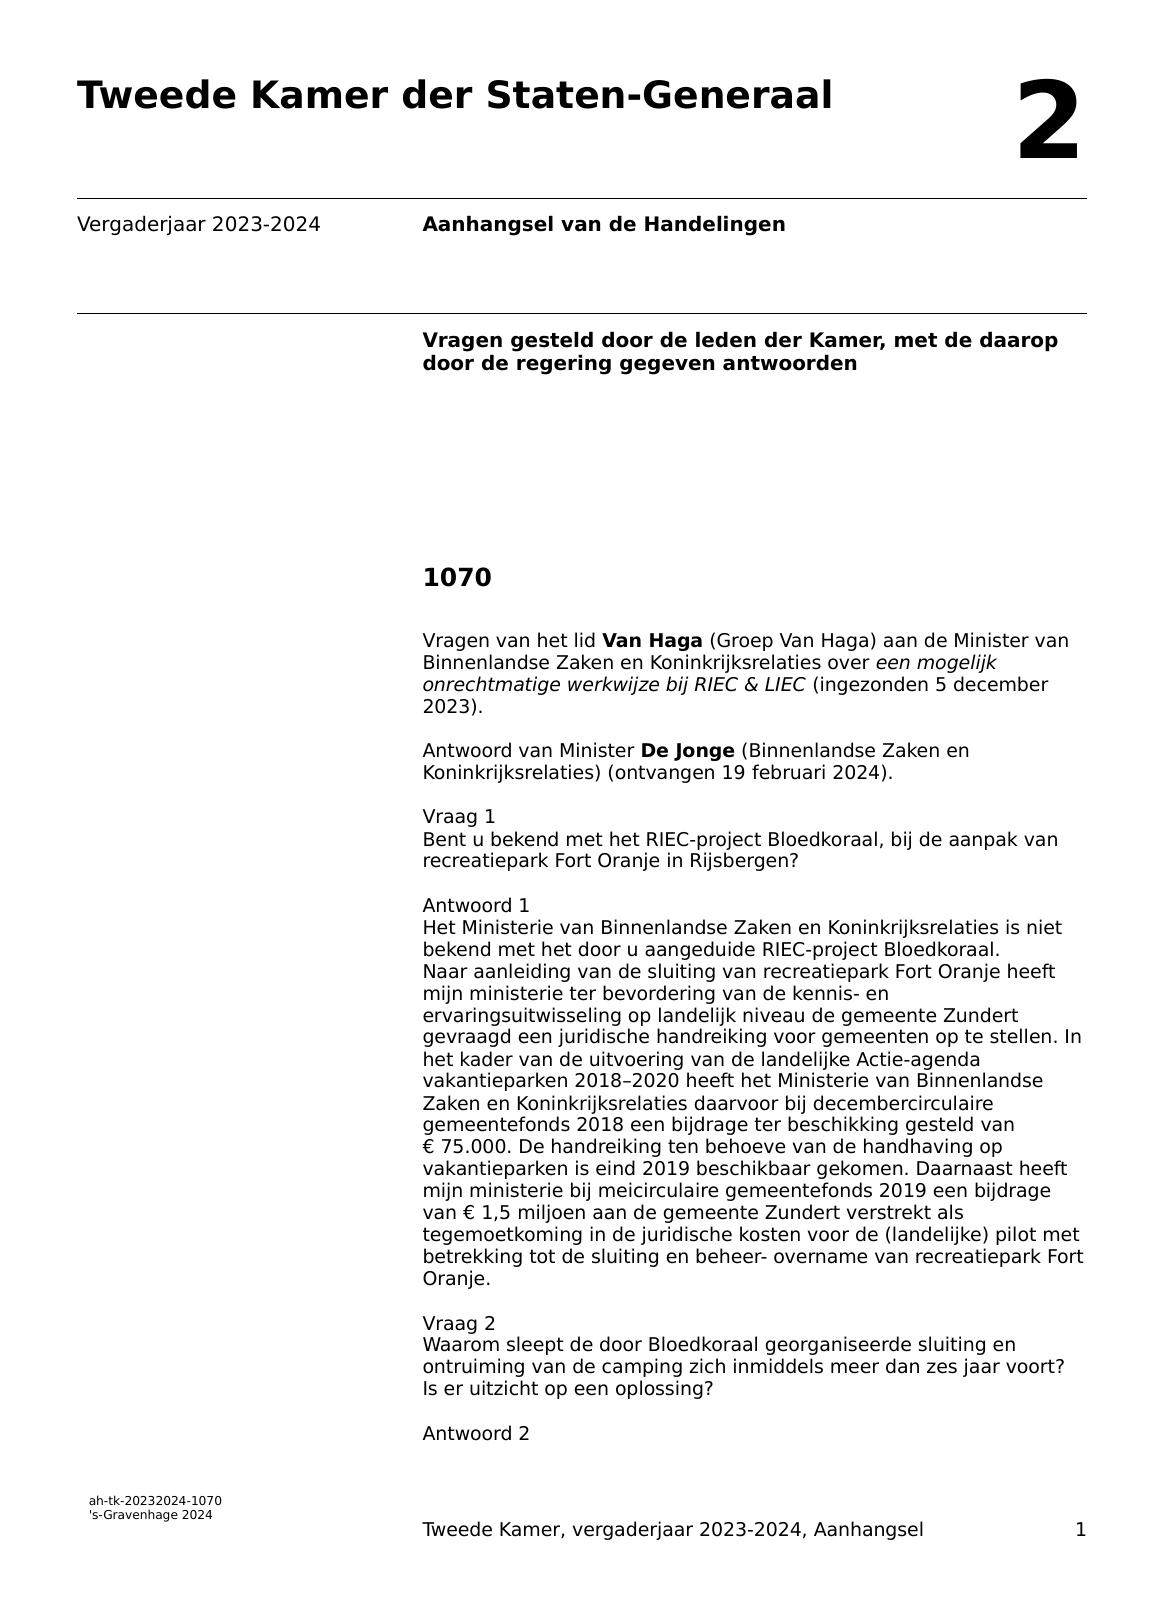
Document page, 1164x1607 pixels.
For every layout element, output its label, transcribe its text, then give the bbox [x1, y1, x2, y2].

text Antwoord 1 [422, 894, 1087, 917]
table_cell [77, 314, 422, 375]
table_cell Aanhangsel van de Handelingen [422, 199, 1087, 313]
text Het Ministerie van Binnenlandse Zaken en Koninkrijksrelaties is niet bekend met het door u aangeduide RIEC-project Bloedkoraal. [422, 917, 1087, 961]
text Antwoord van Minister De Jonge (Binnenlandse Zaken en Koninkrijksrelaties) (ontvangen 19 februari 2024). [422, 740, 1087, 784]
text 1070 [422, 563, 1087, 592]
text 's-Gravenhage 2024 [88, 1508, 323, 1522]
text Vragen van het lid Van Haga (Groep Van Haga) aan de Minister van Binnenlandse Zaken en Koninkrijksrelaties over een mogelijk onrechtmatige werkwijze bij RIEC & LIEC (ingezonden 5 december 2023). [422, 630, 1087, 718]
text Antwoord 2 [422, 1422, 1087, 1444]
text Naar aanleiding van de sluiting van recreatiepark Fort Oranje heeft mijn ministerie ter bevordering van de kennis- en ervaringsuitwisseling op landelijk niveau de gemeente Zundert gevraagd een juridische handreiking voor gemeenten op te stellen. In het kader van de uitvoering van de landelijke Actie-agenda vakantieparken 2018–2020 heeft het Ministerie van Binnenlandse Zaken en Koninkrijksrelaties daarvoor bij decembercirculaire gemeentefonds 2018 een bijdrage ter beschikking gesteld van € 75.000. De handreiking ten behoeve van de handhaving op vakantieparken is eind 2019 beschikbaar gekomen. Daarnaast heeft mijn ministerie bij meicirculaire gemeentefonds 2019 een bijdrage van € 1,5 miljoen aan de gemeente Zundert verstrekt als tegemoetkoming in de juridische kosten voor de (landelijke) pilot met betrekking tot de sluiting en beheer- overname van recreatiepark Fort Oranje. [422, 961, 1087, 1290]
text Vraag 1 [422, 806, 1087, 828]
text Bent u bekend met het RIEC-project Bloedkoraal, bij de aanpak van recreatiepark Fort Oranje in Rijsbergen? [422, 828, 1087, 872]
table_header Tweede Kamer der Staten-Generaal [77, 59, 886, 198]
text ah-tk-20232024-1070 [88, 1494, 323, 1508]
text Waarom sleept de door Bloedkoraal georganiseerde sluiting en ontruiming van de camping zich inmiddels meer dan zes jaar voort? Is er uitzicht op een oplossing? [422, 1334, 1087, 1400]
table_cell Vergaderjaar 2023-2024 [77, 199, 422, 313]
table_cell Vragen gesteld door de leden der Kamer, met de daarop door de regering gegeven antwoorden [422, 314, 1087, 375]
table_header 2 [886, 59, 1087, 198]
text Vraag 2 [422, 1312, 1087, 1334]
